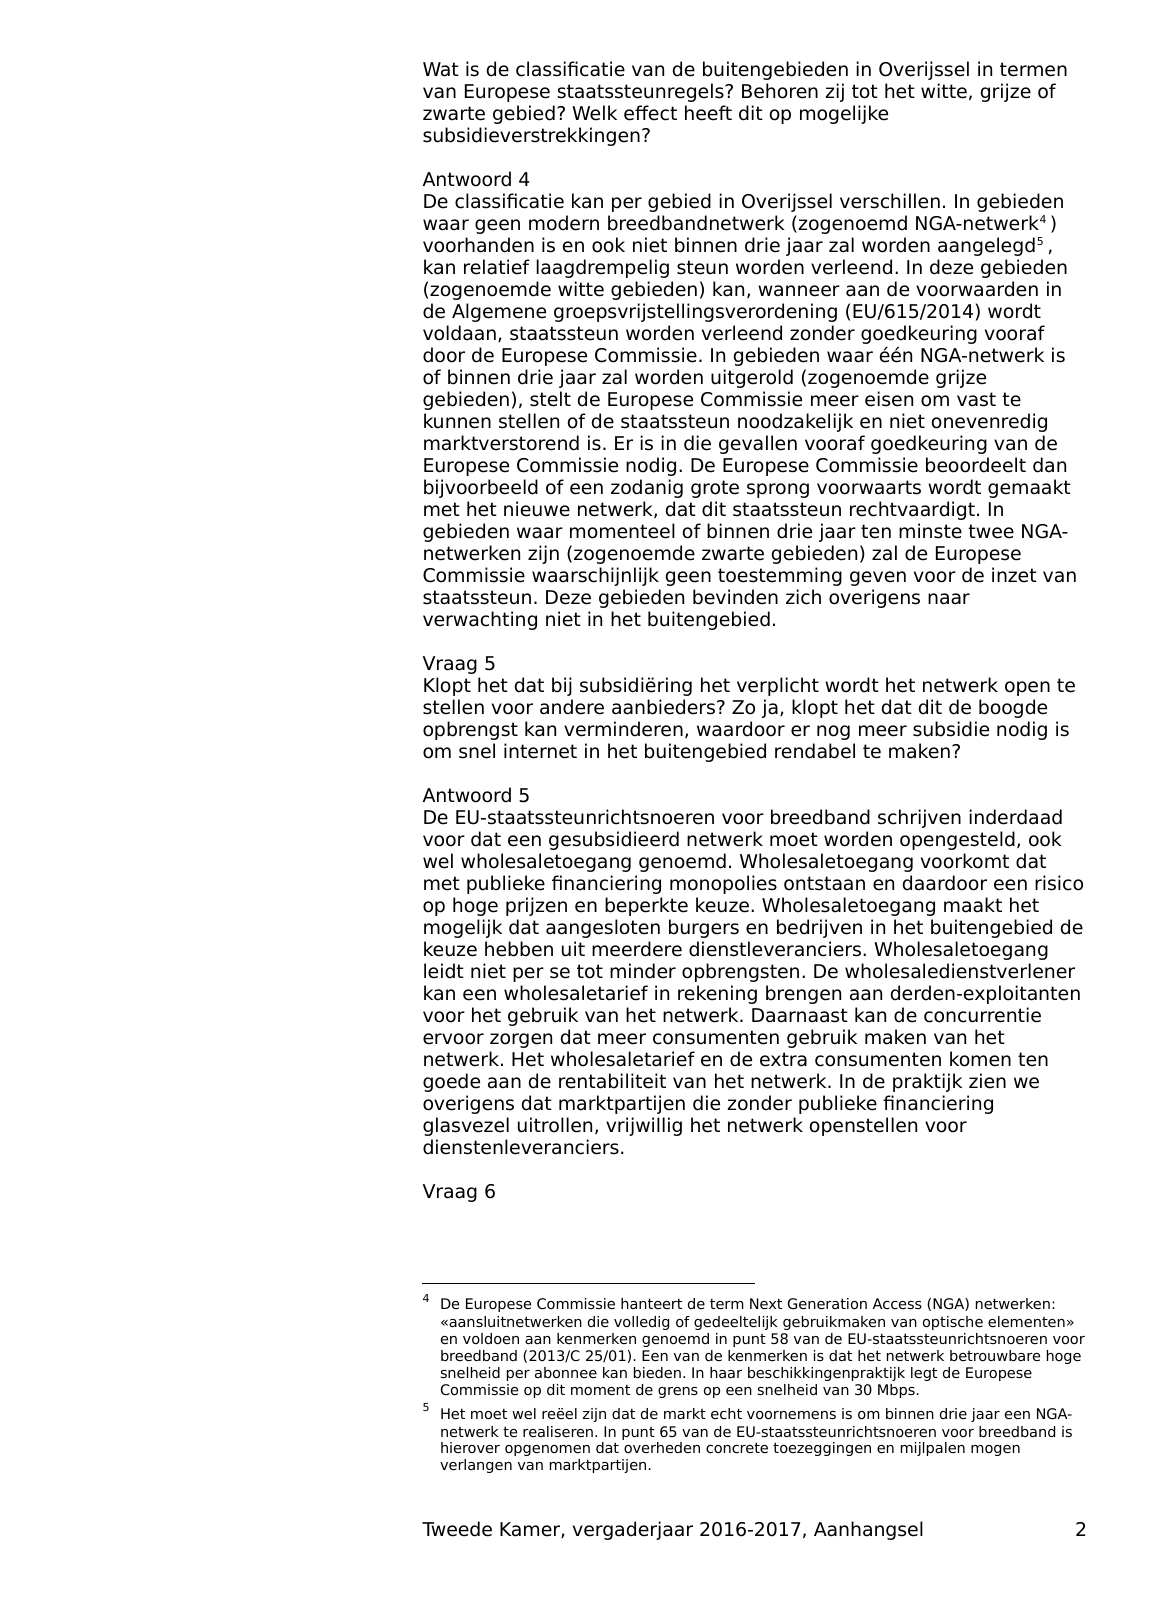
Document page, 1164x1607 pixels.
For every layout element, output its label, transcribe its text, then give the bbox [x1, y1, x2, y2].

text Vraag 5 [422, 653, 1087, 675]
text Wat is de classificatie van de buitengebieden in Overijssel in termen van Europese staatssteunregels? Behoren zij tot het witte, grijze of zwarte gebied? Welk effect heeft dit op mogelijke subsidieverstrekkingen? [422, 59, 1087, 147]
text Vraag 6 [422, 1181, 1087, 1203]
text Het moet wel reëel zijn dat de markt echt voornemens is om binnen drie jaar een NGA-netwerk te realiseren. In punt 65 van de EU-staatssteunrichtsnoeren voor breedband is hierover opgenomen dat overheden concrete toezeggingen en mijlpalen mogen verlangen van marktpartijen. [422, 1402, 1087, 1474]
text De Europese Commissie hanteert de term Next Generation Access (NGA) netwerken: «aansluitnetwerken die volledig of gedeeltelijk gebruikmaken van optische elementen» en voldoen aan kenmerken genoemd in punt 58 van de EU-staatssteunrichtsnoeren voor breedband (2013/C 25/01). Een van de kenmerken is dat het netwerk betrouwbare hoge snelheid per abonnee kan bieden. In haar beschikkingenpraktijk legt de Europese Commissie op dit moment de grens op een snelheid van 30 Mbps. [422, 1292, 1087, 1399]
text Antwoord 4 [422, 169, 1087, 191]
text De classificatie kan per gebied in Overijssel verschillen. In gebieden waar geen modern breedbandnetwerk (zogenoemd NGA-netwerk) voorhanden is en ook niet binnen drie jaar zal worden aangelegd, kan relatief laagdrempelig steun worden verleend. In deze gebieden (zogenoemde witte gebieden) kan, wanneer aan de voorwaarden in de Algemene groepsvrijstellingsverordening (EU/615/2014) wordt voldaan, staatssteun worden verleend zonder goedkeuring vooraf door de Europese Commissie. In gebieden waar één NGA-netwerk is of binnen drie jaar zal worden uitgerold (zogenoemde grijze gebieden), stelt de Europese Commissie meer eisen om vast te kunnen stellen of de staatssteun noodzakelijk en niet onevenredig marktverstorend is. Er is in die gevallen vooraf goedkeuring van de Europese Commissie nodig. De Europese Commissie beoordeelt dan bijvoorbeeld of een zodanig grote sprong voorwaarts wordt gemaakt met het nieuwe netwerk, dat dit staatssteun rechtvaardigt. In gebieden waar momenteel of binnen drie jaar ten minste twee NGA-netwerken zijn (zogenoemde zwarte gebieden) zal de Europese Commissie waarschijnlijk geen toestemming geven voor de inzet van staatssteun. Deze gebieden bevinden zich overigens naar verwachting niet in het buitengebied. [422, 191, 1087, 631]
text Klopt het dat bij subsidiëring het verplicht wordt het netwerk open te stellen voor andere aanbieders? Zo ja, klopt het dat dit de boogde opbrengst kan verminderen, waardoor er nog meer subsidie nodig is om snel internet in het buitengebied rendabel te maken? [422, 675, 1087, 763]
text De EU-staatssteunrichtsnoeren voor breedband schrijven inderdaad voor dat een gesubsidieerd netwerk moet worden opengesteld, ook wel wholesaletoegang genoemd. Wholesaletoegang voorkomt dat met publieke financiering monopolies ontstaan en daardoor een risico op hoge prijzen en beperkte keuze. Wholesaletoegang maakt het mogelijk dat aangesloten burgers en bedrijven in het buitengebied de keuze hebben uit meerdere dienstleveranciers. Wholesaletoegang leidt niet per se tot minder opbrengsten. De wholesaledienstverlener kan een wholesaletarief in rekening brengen aan derden-exploitanten voor het gebruik van het netwerk. Daarnaast kan de concurrentie ervoor zorgen dat meer consumenten gebruik maken van het netwerk. Het wholesaletarief en de extra consumenten komen ten goede aan de rentabiliteit van het netwerk. In de praktijk zien we overigens dat marktpartijen die zonder publieke financiering glasvezel uitrollen, vrijwillig het netwerk openstellen voor dienstenleveranciers. [422, 807, 1087, 1159]
text Antwoord 5 [422, 785, 1087, 807]
